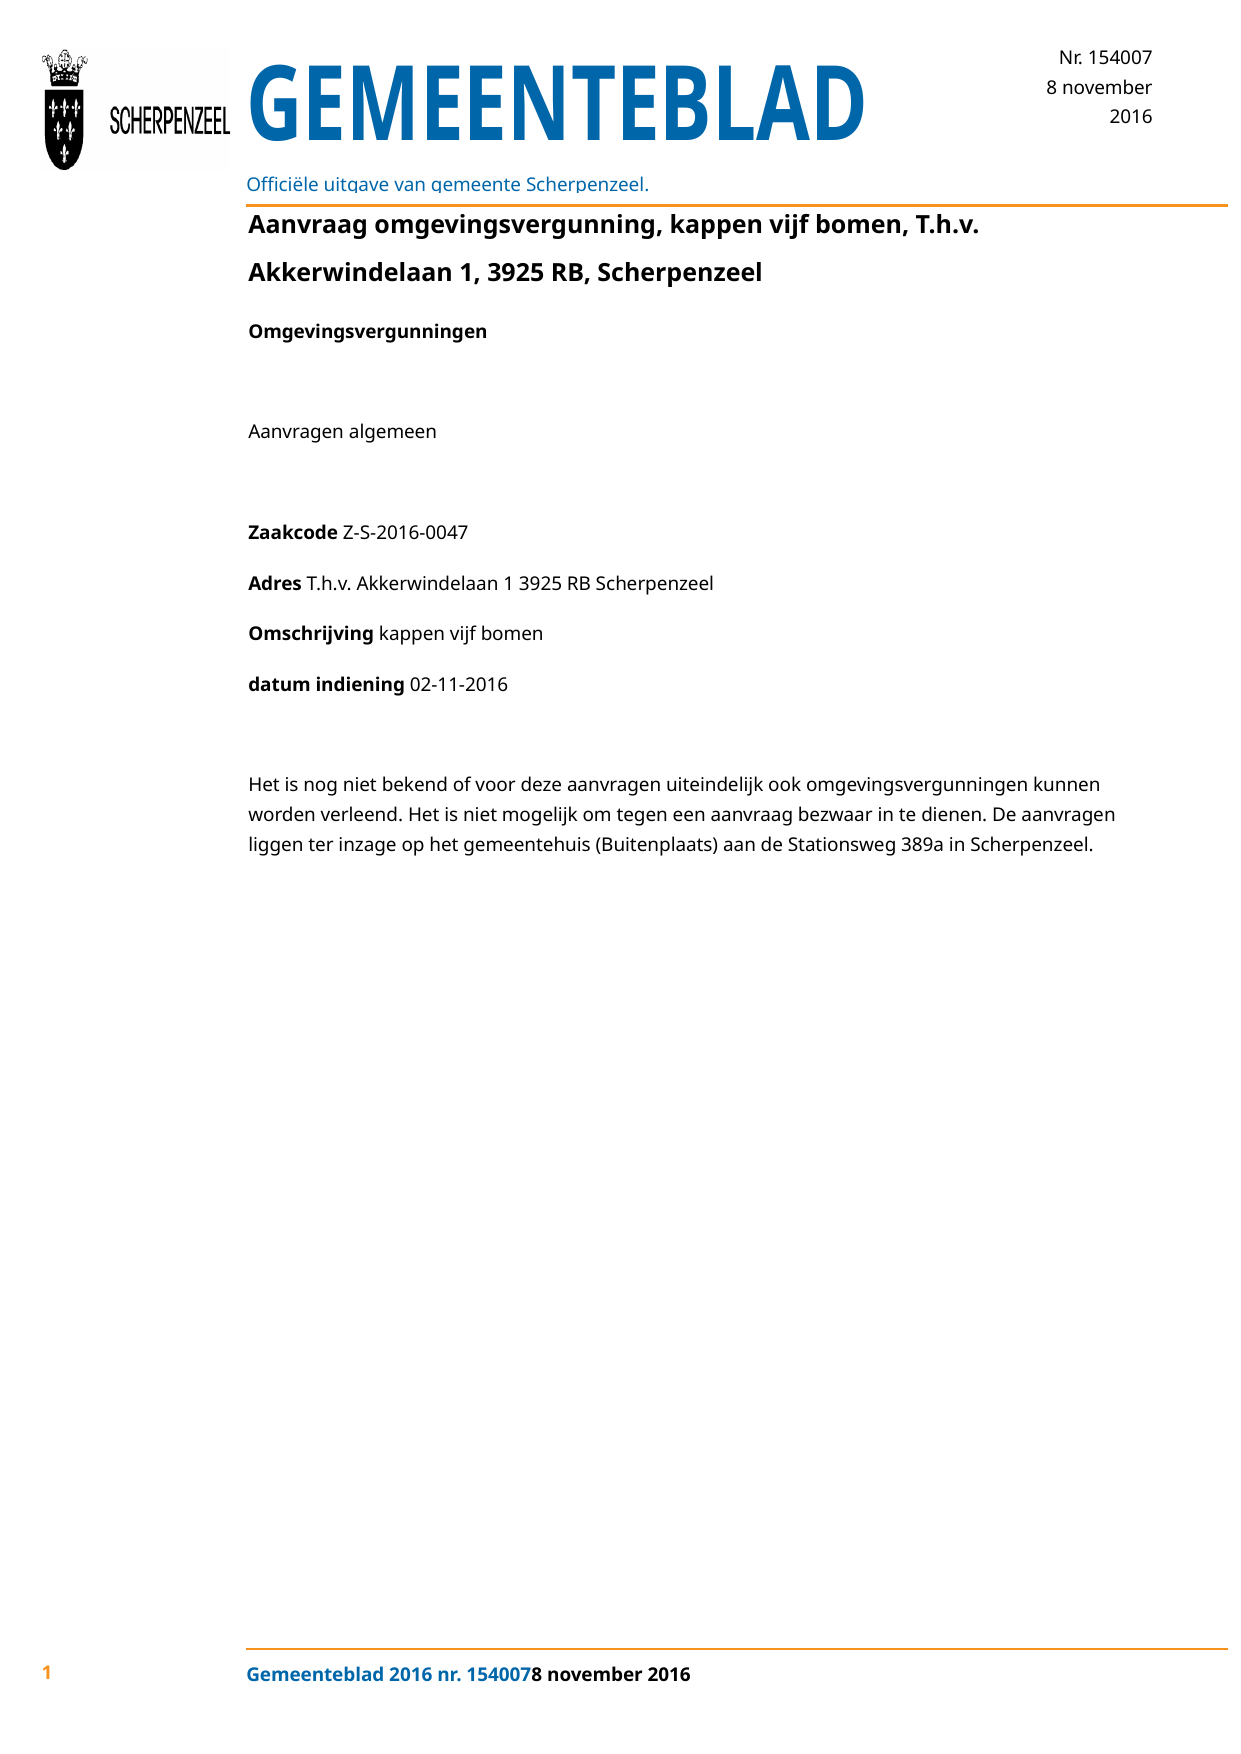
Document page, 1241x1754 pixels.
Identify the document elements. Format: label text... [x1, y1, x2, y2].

text datum indiening 02-11-2016 [248, 671, 1152, 697]
text Adres T.h.v. Akkerwindelaan 1 3925 RB Scherpenzeel [248, 570, 1152, 596]
text Zaakcode Z-S-2016-0047 [248, 519, 1152, 545]
text Het is nog niet bekend of voor deze aanvragen uiteindelijk ook omgevingsvergunningen kunnen worden verleend. Het is niet mogelijk om tegen een aanvraag bezwaar in te dienen. De aanvragen liggen ter inzage op het gemeentehuis (Buitenplaats) aan de Stationsweg 389a in Scherpenzeel. [248, 772, 1152, 857]
text Omschrijving kappen vijf bomen [248, 620, 1152, 646]
picture [41, 47, 231, 172]
text Aanvraag omgevingsvergunning, kappen vijf bomen, T.h.v. Akkerwindelaan 1, 3925 RB, Scherpenzeel [248, 207, 1152, 288]
text Aanvragen algemeen [248, 419, 1152, 444]
text Omgevingsvergunningen [248, 318, 1152, 344]
